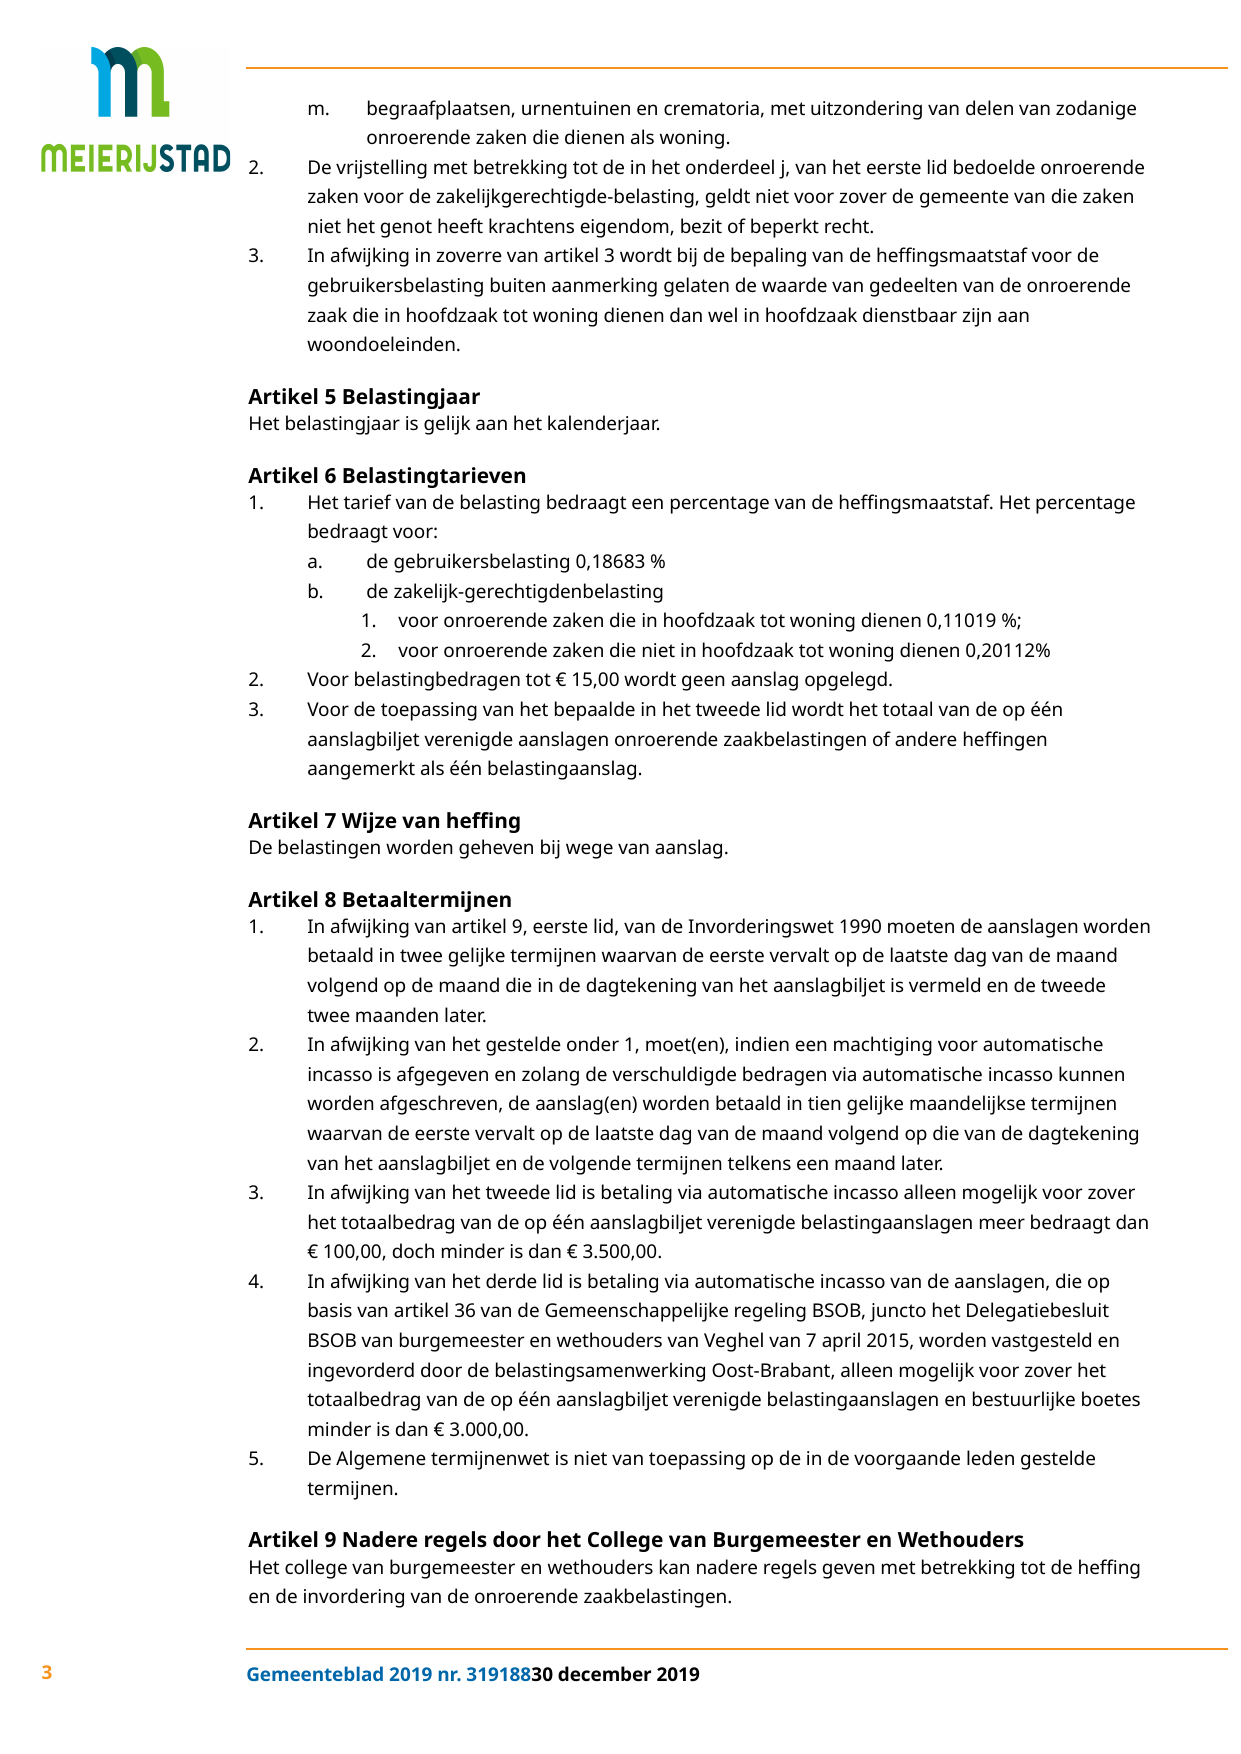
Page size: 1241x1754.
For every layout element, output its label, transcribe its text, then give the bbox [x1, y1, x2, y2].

list Het tarief van de belasting bedraagt een percentage van de heffingsmaatstaf. Het percentage bedraagt voor: [248, 489, 1152, 544]
list In afwijking van artikel 9, eerste lid, van de Invorderingswet 1990 moeten de aanslagen worden betaald in twee gelijke termijnen waarvan de eerste vervalt op de laatste dag van de maand volgend op de maand die in de dagtekening van het aanslagbiljet is vermeld en de tweede twee maanden later. [248, 913, 1152, 1028]
list In afwijking van het derde lid is betaling via automatische incasso van de aanslagen, die op basis van artikel 36 van de Gemeenschappelijke regeling BSOB, juncto het Delegatiebesluit BSOB van burgemeester en wethouders van Veghel van 7 april 2015, worden vastgesteld en ingevorderd door de belastingsamenwerking Oost-Brabant, alleen mogelijk voor zover het totaalbedrag van de op één aanslagbiljet verenigde belastingaanslagen en bestuurlijke boetes minder is dan € 3.000,00. [248, 1268, 1152, 1442]
list voor onroerende zaken die in hoofdzaak tot woning dienen 0,11019 %; [361, 607, 1152, 633]
list voor onroerende zaken die niet in hoofdzaak tot woning dienen 0,20112% [361, 637, 1152, 663]
list de gebruikersbelasting 0,18683 % [307, 548, 1152, 574]
list Voor belastingbedragen tot € 15,00 wordt geen aanslag opgelegd. [248, 667, 1152, 692]
text Het belastingjaar is gelijk aan het kalenderjaar. [248, 410, 1152, 436]
list In afwijking van het tweede lid is betaling via automatische incasso alleen mogelijk voor zover het totaalbedrag van de op één aanslagbiljet verenigde belastingaanslagen meer bedraagt dan € 100,00, doch minder is dan € 3.500,00. [248, 1179, 1152, 1264]
text Het college van burgemeester en wethouders kan nadere regels geven met betrekking tot de heffing en de invordering van de onroerende zaakbelastingen. [248, 1554, 1152, 1609]
list de zakelijk-gerechtigdenbelasting [307, 578, 1152, 604]
list In afwijking in zoverre van artikel 3 wordt bij de bepaling van de heffingsmaatstaf voor de gebruikersbelasting buiten aanmerking gelaten de waarde van gedeelten van de onroerende zaak die in hoofdzaak tot woning dienen dan wel in hoofdzaak dienstbaar zijn aan woondoeleinden. [248, 243, 1152, 357]
text Artikel 7 Wijze van heffing [248, 806, 1152, 834]
text Artikel 5 Belastingjaar [248, 382, 1152, 410]
text De belastingen worden geheven bij wege van aanslag. [248, 834, 1152, 860]
text Artikel 6 Belastingtarieven [248, 461, 1152, 489]
list In afwijking van het gestelde onder 1, moet(en), indien een machtiging voor automatische incasso is afgegeven en zolang de verschuldigde bedragen via automatische incasso kunnen worden afgeschreven, de aanslag(en) worden betaald in tien gelijke maandelijkse termijnen waarvan de eerste vervalt op de laatste dag van de maand volgend op die van de dagtekening van het aanslagbiljet en de volgende termijnen telkens een maand later. [248, 1031, 1152, 1176]
list De Algemene termijnenwet is niet van toepassing op de in de voorgaande leden gestelde termijnen. [248, 1446, 1152, 1501]
picture [41, 47, 231, 172]
list begraafplaatsen, urnentuinen en crematoria, met uitzondering van delen van zodanige onroerende zaken die dienen als woning. [307, 95, 1152, 150]
text Artikel 8 Betaaltermijnen [248, 885, 1152, 913]
list Voor de toepassing van het bepaalde in het tweede lid wordt het totaal van de op één aanslagbiljet verenigde aanslagen onroerende zaakbelastingen of andere heffingen aangemerkt als één belastingaanslag. [248, 696, 1152, 781]
text Artikel 9 Nadere regels door het College van Burgemeester en Wethouders [248, 1526, 1152, 1554]
list De vrijstelling met betrekking tot de in het onderdeel j, van het eerste lid bedoelde onroerende zaken voor de zakelijkgerechtigde-belasting, geldt niet voor zover de gemeente van die zaken niet het genot heeft krachtens eigendom, bezit of beperkt recht. [248, 154, 1152, 239]
